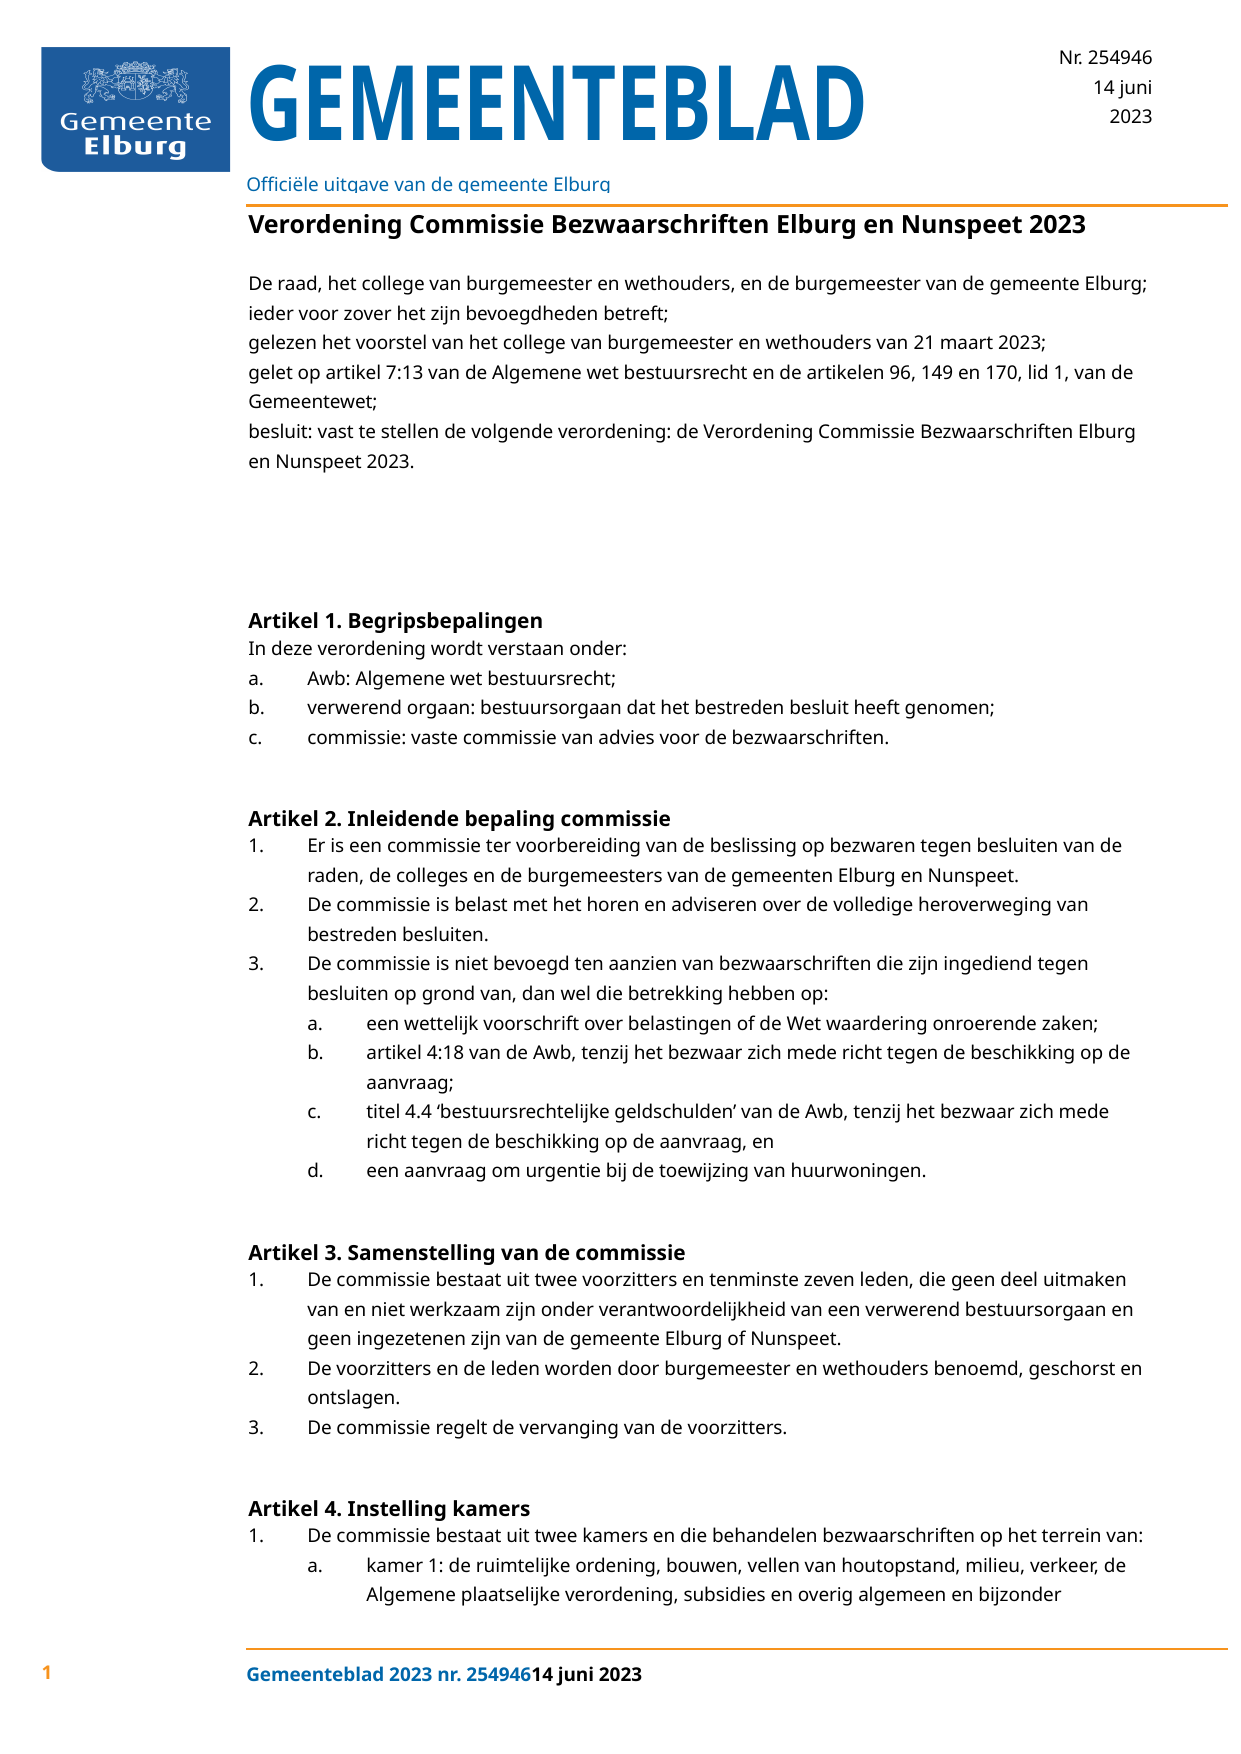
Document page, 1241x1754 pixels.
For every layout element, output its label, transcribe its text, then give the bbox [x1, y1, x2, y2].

list commissie: vaste commissie van advies voor de bezwaarschriften. [248, 724, 1152, 749]
list De commissie is niet bevoegd ten aanzien van bezwaarschriften die zijn ingediend tegen besluiten op grond van, dan wel die betrekking hebben op: [248, 951, 1152, 1006]
list een aanvraag om urgentie bij de toewijzing van huurwoningen. [307, 1158, 1152, 1183]
list De commissie regelt de vervanging van de voorzitters. [248, 1414, 1152, 1440]
text gelet op artikel 7:13 van de Algemene wet bestuursrecht en de artikelen 96, 149 en 170, lid 1, van de Gemeentewet; [248, 359, 1152, 414]
text Verordening Commissie Bezwaarschriften Elburg en Nunspeet 2023 [248, 207, 1152, 241]
text Artikel 1. Begripsbepalingen [248, 607, 1152, 635]
list De commissie bestaat uit twee kamers en die behandelen bezwaarschriften op het terrein van: [248, 1522, 1152, 1548]
text ieder voor zover het zijn bevoegdheden betreft; [248, 300, 1152, 326]
list De voorzitters en de leden worden door burgemeester en wethouders benoemd, geschorst en ontslagen. [248, 1355, 1152, 1410]
text besluit: vast te stellen de volgende verordening: de Verordening Commissie Bezwaarschriften Elburg en Nunspeet 2023. [248, 418, 1152, 473]
list titel 4.4 ‘bestuursrechtelijke geldschulden’ van de Awb, tenzij het bezwaar zich mede richt tegen de beschikking op de aanvraag, en [307, 1098, 1152, 1154]
list verwerend orgaan: bestuursorgaan dat het bestreden besluit heeft genomen; [248, 694, 1152, 720]
text Artikel 3. Samenstelling van de commissie [248, 1238, 1152, 1266]
list De commissie bestaat uit twee voorzitters en tenminste zeven leden, die geen deel uitmaken van en niet werkzaam zijn onder verantwoordelijkheid van een verwerend bestuursorgaan en geen ingezetenen zijn van de gemeente Elburg of Nunspeet. [248, 1266, 1152, 1351]
text gelezen het voorstel van het college van burgemeester en wethouders van 21 maart 2023; [248, 329, 1152, 355]
text Artikel 2. Inleidende bepaling commissie [248, 804, 1152, 832]
list De commissie is belast met het horen en adviseren over de volledige heroverweging van bestreden besluiten. [248, 891, 1152, 947]
list een wettelijk voorschrift over belastingen of de Wet waardering onroerende zaken; [307, 1010, 1152, 1036]
list artikel 4:18 van de Awb, tenzij het bezwaar zich mede richt tegen de beschikking op de aanvraag; [307, 1039, 1152, 1095]
text In deze verordening wordt verstaan onder: [248, 635, 1152, 661]
picture [41, 47, 231, 172]
list Er is een commissie ter voorbereiding van de beslissing op bezwaren tegen besluiten van de raden, de colleges en de burgemeesters van de gemeenten Elburg en Nunspeet. [248, 832, 1152, 888]
text De raad, het college van burgemeester en wethouders, en de burgemeester van de gemeente Elburg; [248, 270, 1152, 296]
list kamer 1: de ruimtelijke ordening, bouwen, vellen van houtopstand, milieu, verkeer, de Algemene plaatselijke verordening, subsidies en overig algemeen en bijzonder [307, 1552, 1152, 1607]
text Artikel 4. Instelling kamers [248, 1494, 1152, 1522]
list Awb: Algemene wet bestuursrecht; [248, 665, 1152, 690]
